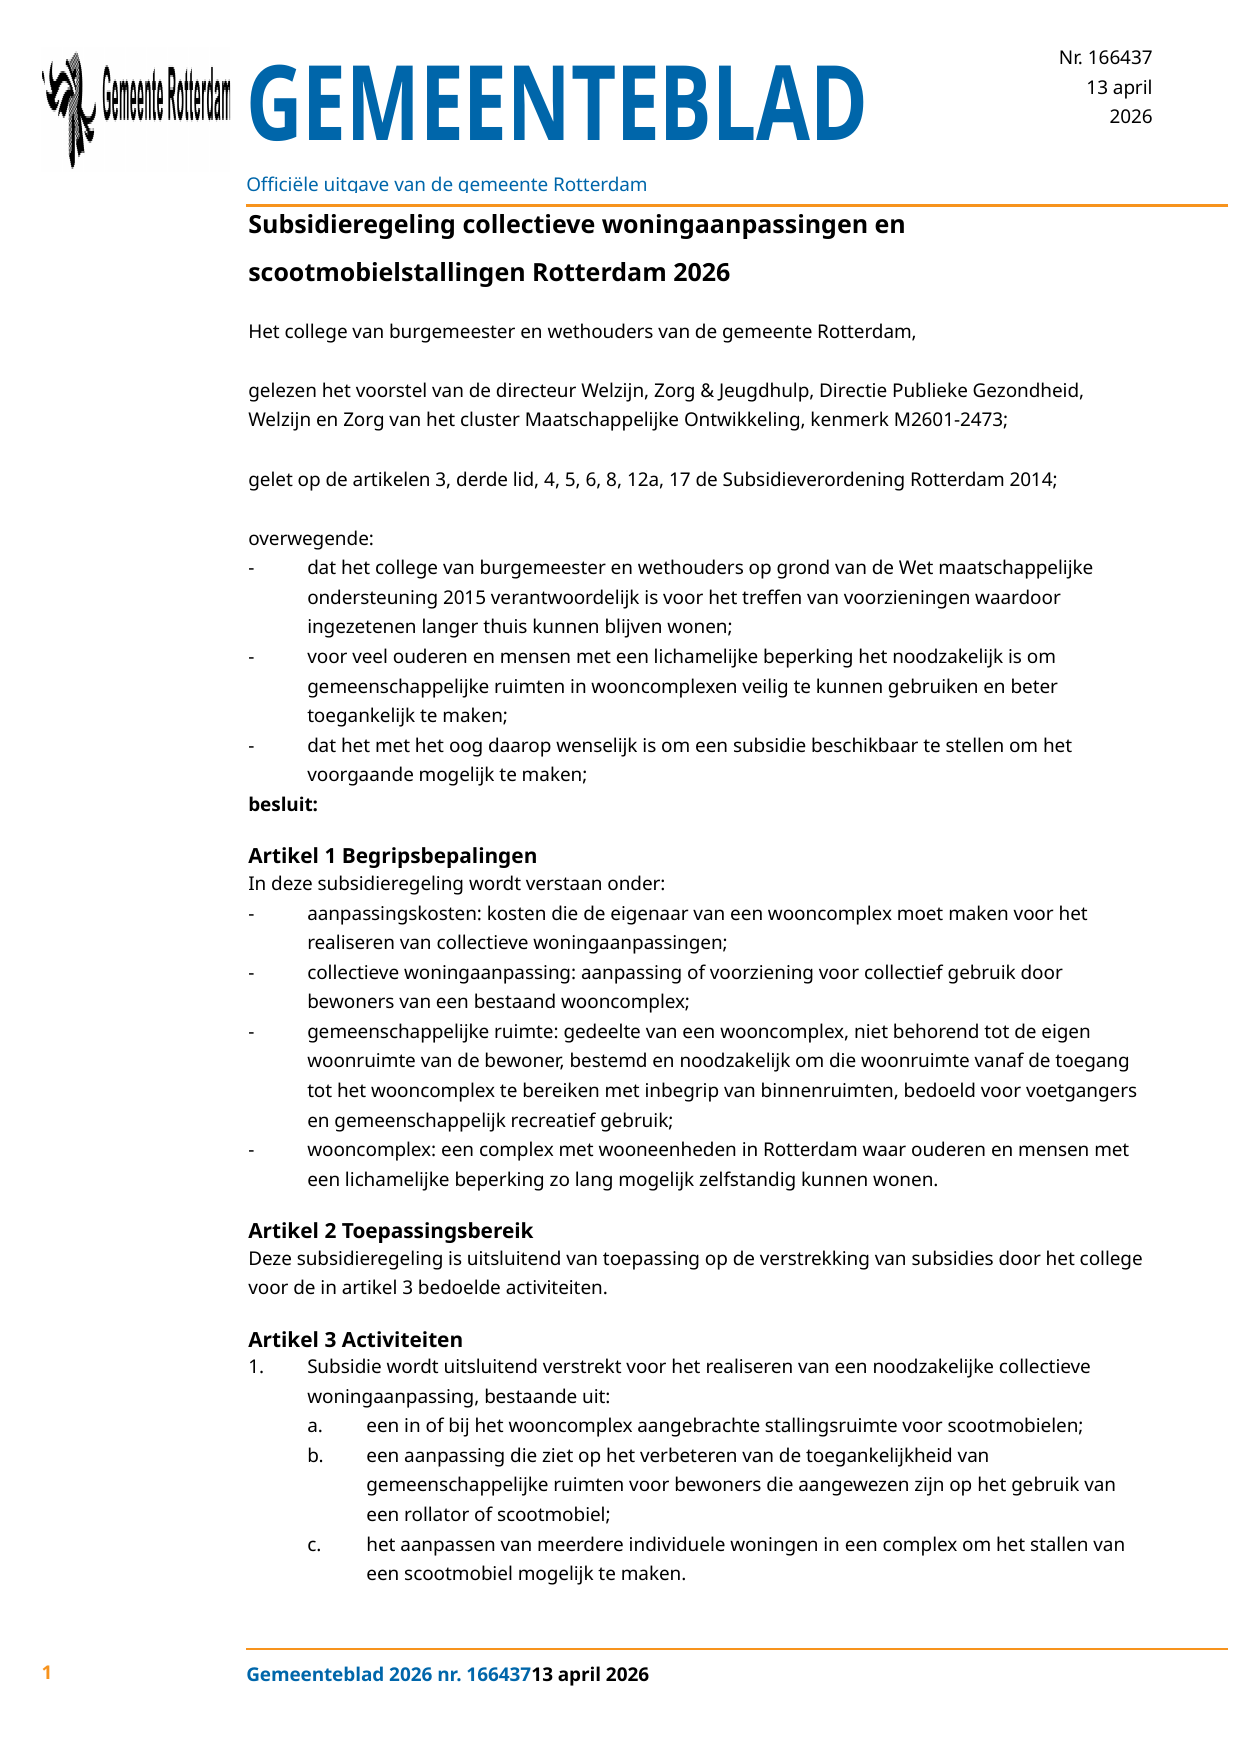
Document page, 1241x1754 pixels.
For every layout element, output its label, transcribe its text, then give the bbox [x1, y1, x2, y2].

list het aanpassen van meerdere individuele woningen in een complex om het stallen van een scootmobiel mogelijk te maken. [307, 1531, 1152, 1586]
list een in of bij het wooncomplex aangebrachte stallingsruimte voor scootmobielen; [307, 1412, 1152, 1438]
text overwegende: [248, 525, 1152, 551]
text Artikel 3 Activiteiten [248, 1325, 1152, 1353]
text Het college van burgemeester en wethouders van de gemeente Rotterdam, [248, 318, 1152, 344]
text gelet op de artikelen 3, derde lid, 4, 5, 6, 8, 12a, 17 de Subsidieverordening Rotterdam 2014; [248, 466, 1152, 492]
list dat het met het oog daarop wenselijk is om een subsidie beschikbaar te stellen om het voorgaande mogelijk te maken; [248, 732, 1152, 787]
list een aanpassing die ziet op het verbeteren van de toegankelijkheid van gemeenschappelijke ruimten voor bewoners die aangewezen zijn op het gebruik van een rollator of scootmobiel; [307, 1442, 1152, 1527]
list gemeenschappelijke ruimte: gedeelte van een wooncomplex, niet behorend tot de eigen woonruimte van de bewoner, bestemd en noodzakelijk om die woonruimte vanaf de toegang tot het wooncomplex te bereiken met inbegrip van binnenruimten, bedoeld voor voetgangers en gemeenschappelijk recreatief gebruik; [248, 1018, 1152, 1132]
text Artikel 2 Toepassingsbereik [248, 1216, 1152, 1245]
list wooncomplex: een complex met wooneenheden in Rotterdam waar ouderen en mensen met een lichamelijke beperking zo lang mogelijk zelfstandig kunnen wonen. [248, 1136, 1152, 1192]
text gelezen het voorstel van de directeur Welzijn, Zorg & Jeugdhulp, Directie Publieke Gezondheid, Welzijn en Zorg van het cluster Maatschappelijke Ontwikkeling, kenmerk M2601-2473; [248, 377, 1152, 432]
text besluit: [248, 791, 1152, 817]
list dat het college van burgemeester en wethouders op grond van de Wet maatschappelijke ondersteuning 2015 verantwoordelijk is voor het treffen van voorzieningen waardoor ingezetenen langer thuis kunnen blijven wonen; [248, 554, 1152, 639]
text Subsidieregeling collectieve woningaanpassingen en scootmobielstallingen Rotterdam 2026 [248, 207, 1152, 288]
list Subsidie wordt uitsluitend verstrekt voor het realiseren van een noodzakelijke collectieve woningaanpassing, bestaande uit: [248, 1353, 1152, 1408]
text Deze subsidieregeling is uitsluitend van toepassing op de verstrekking van subsidies door het college voor de in artikel 3 bedoelde activiteiten. [248, 1245, 1152, 1300]
text In deze subsidieregeling wordt verstaan onder: [248, 870, 1152, 896]
text Artikel 1 Begripsbepalingen [248, 842, 1152, 870]
picture [41, 47, 231, 172]
list aanpassingskosten: kosten die de eigenaar van een wooncomplex moet maken voor het realiseren van collectieve woningaanpassingen; [248, 900, 1152, 955]
list voor veel ouderen en mensen met een lichamelijke beperking het noodzakelijk is om gemeenschappelijke ruimten in wooncomplexen veilig te kunnen gebruiken en beter toegankelijk te maken; [248, 643, 1152, 728]
list collectieve woningaanpassing: aanpassing of voorziening voor collectief gebruik door bewoners van een bestaand wooncomplex; [248, 959, 1152, 1014]
